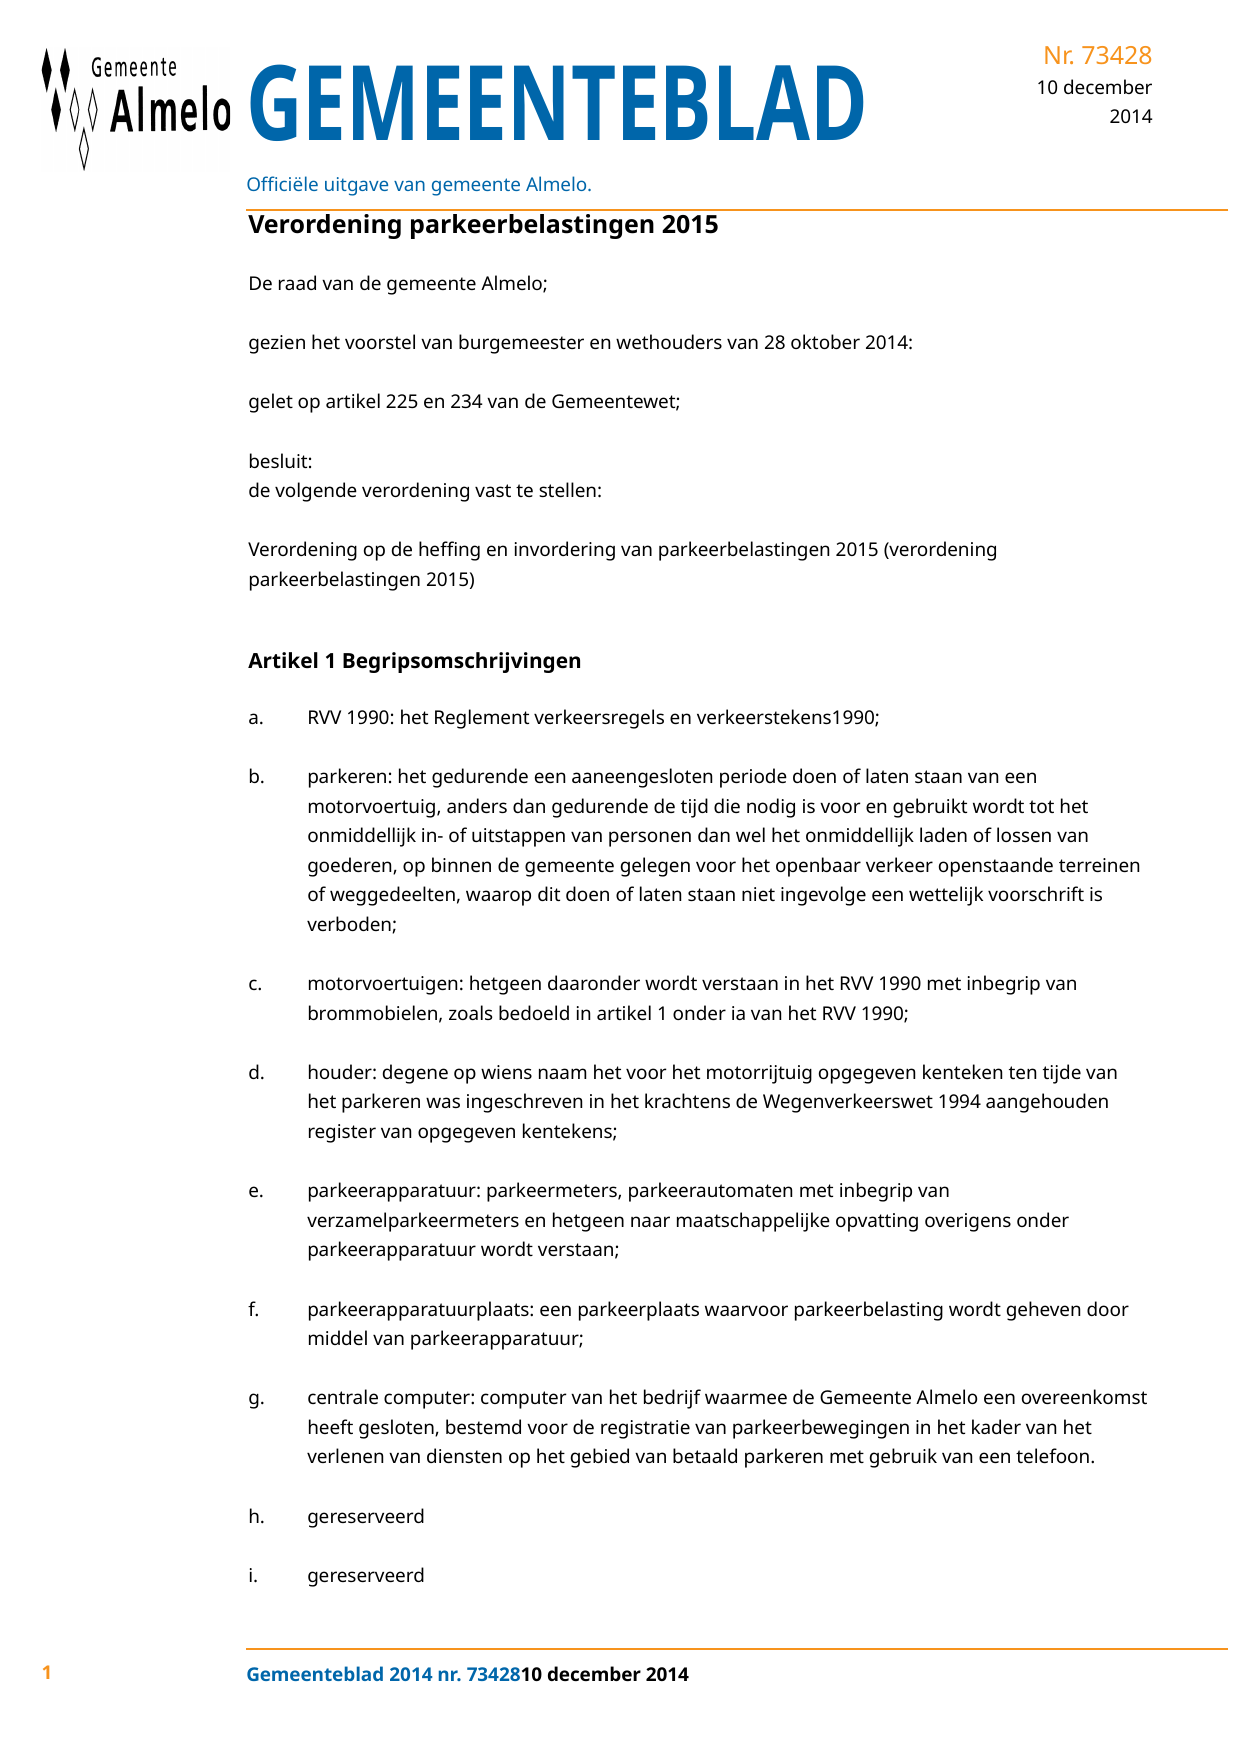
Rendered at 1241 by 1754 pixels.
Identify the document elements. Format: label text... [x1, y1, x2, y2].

text De raad van de gemeente Almelo; [248, 270, 1152, 296]
list gereserveerd [248, 1562, 1152, 1588]
list gereserveerd [248, 1503, 1152, 1529]
text Verordening op de heffing en invordering van parkeerbelastingen 2015 (verordening parkeerbelastingen 2015) [248, 537, 1152, 592]
text besluit: [248, 448, 1152, 473]
text gelet op artikel 225 en 234 van de Gemeentewet; [248, 389, 1152, 414]
text Artikel 1 Begripsomschrijvingen [248, 646, 1152, 674]
list parkeerapparatuur: parkeermeters, parkeerautomaten met inbegrip van verzamelparkeermeters en hetgeen naar maatschappelijke opvatting overigens onder parkeerapparatuur wordt verstaan; [248, 1177, 1152, 1262]
list centrale computer: computer van het bedrijf waarmee de Gemeente Almelo een overeenkomst heeft gesloten, bestemd voor de registratie van parkeerbewegingen in het kader van het verlenen van diensten op het gebied van betaald parkeren met gebruik van een telefoon. [248, 1384, 1152, 1469]
text de volgende verordening vast te stellen: [248, 477, 1152, 503]
picture [41, 47, 231, 172]
text Verordening parkeerbelastingen 2015 [248, 211, 1152, 241]
list motorvoertuigen: hetgeen daaronder wordt verstaan in het RVV 1990 met inbegrip van brommobielen, zoals bedoeld in artikel 1 onder ia van het RVV 1990; [248, 970, 1152, 1026]
list parkeren: het gedurende een aaneengesloten periode doen of laten staan van een motorvoertuig, anders dan gedurende de tijd die nodig is voor en gebruikt wordt tot het onmiddellijk in- of uitstappen van personen dan wel het onmiddellijk laden of lossen van goederen, op binnen de gemeente gelegen voor het openbaar verkeer openstaande terreinen of weggedeelten, waarop dit doen of laten staan niet ingevolge een wettelijk voorschrift is verboden; [248, 763, 1152, 937]
list parkeerapparatuurplaats: een parkeerplaats waarvoor parkeerbelasting wordt geheven door middel van parkeerapparatuur; [248, 1296, 1152, 1351]
list houder: degene op wiens naam het voor het motorrijtuig opgegeven kenteken ten tijde van het parkeren was ingeschreven in het krachtens de Wegenverkeerswet 1994 aangehouden register van opgegeven kentekens; [248, 1059, 1152, 1144]
list RVV 1990: het Reglement verkeersregels en verkeerstekens1990; [248, 704, 1152, 730]
text gezien het voorstel van burgemeester en wethouders van 28 oktober 2014: [248, 329, 1152, 355]
